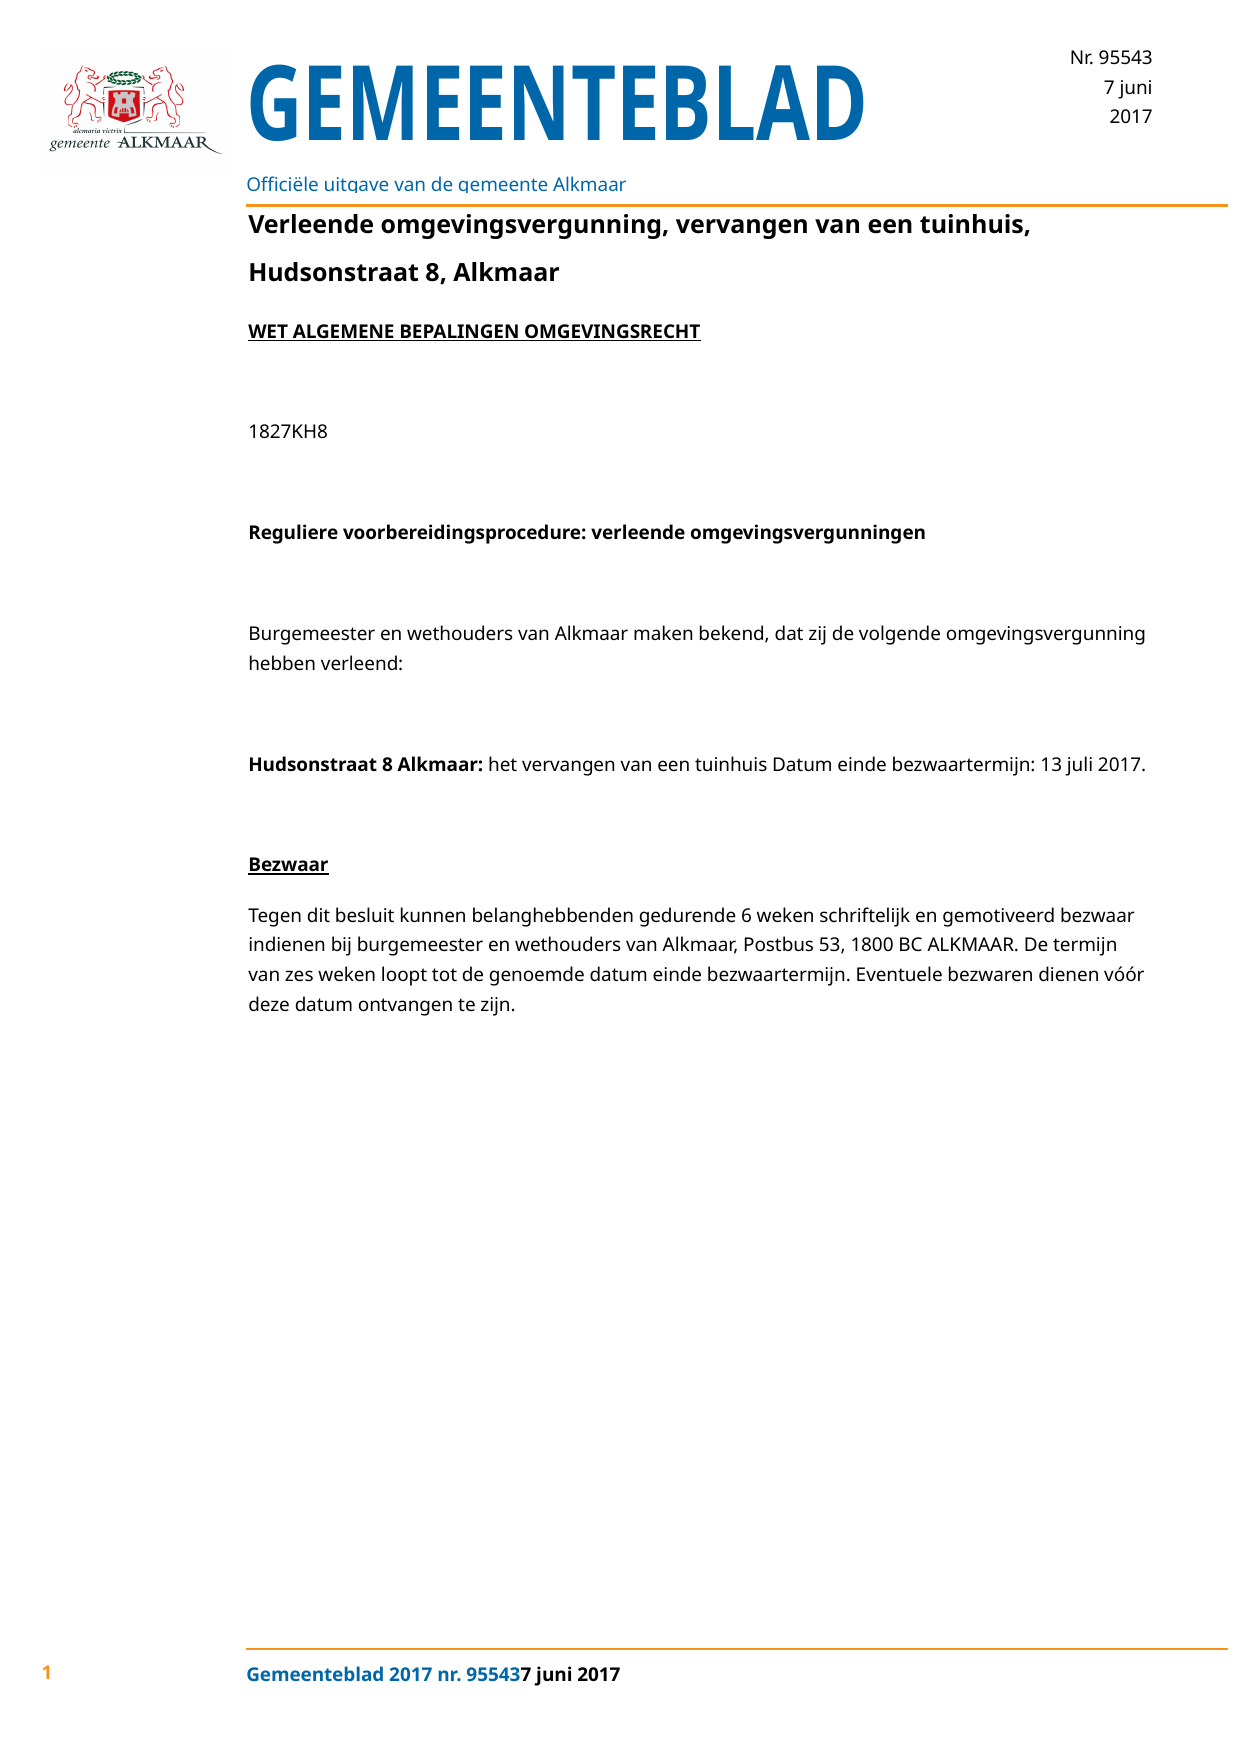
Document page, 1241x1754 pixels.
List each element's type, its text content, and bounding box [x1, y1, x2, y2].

text 1827KH8 [248, 419, 1152, 444]
text Verleende omgevingsvergunning, vervangen van een tuinhuis, Hudsonstraat 8, Alkmaar [248, 207, 1152, 288]
text Reguliere voorbereidingsprocedure: verleende omgevingsvergunningen [248, 519, 1152, 545]
text Hudsonstraat 8 Alkmaar: het vervangen van een tuinhuis Datum einde bezwaartermijn: 13 juli 2017. [248, 751, 1152, 777]
text Tegen dit besluit kunnen belanghebbenden gedurende 6 weken schriftelijk en gemotiveerd bezwaar indienen bij burgemeester en wethouders van Alkmaar, Postbus 53, 1800 BC ALKMAAR. De termijn van zes weken loopt tot de genoemde datum einde bezwaartermijn. Eventuele bezwaren dienen vóór deze datum ontvangen te zijn. [248, 902, 1152, 1017]
text Burgemeester en wethouders van Alkmaar maken bekend, dat zij de volgende omgevingsvergunning hebben verleend: [248, 620, 1152, 676]
text WET ALGEMENE BEPALINGEN OMGEVINGSRECHT [248, 318, 1152, 344]
text Bezwaar [248, 852, 1152, 877]
picture [41, 47, 231, 172]
